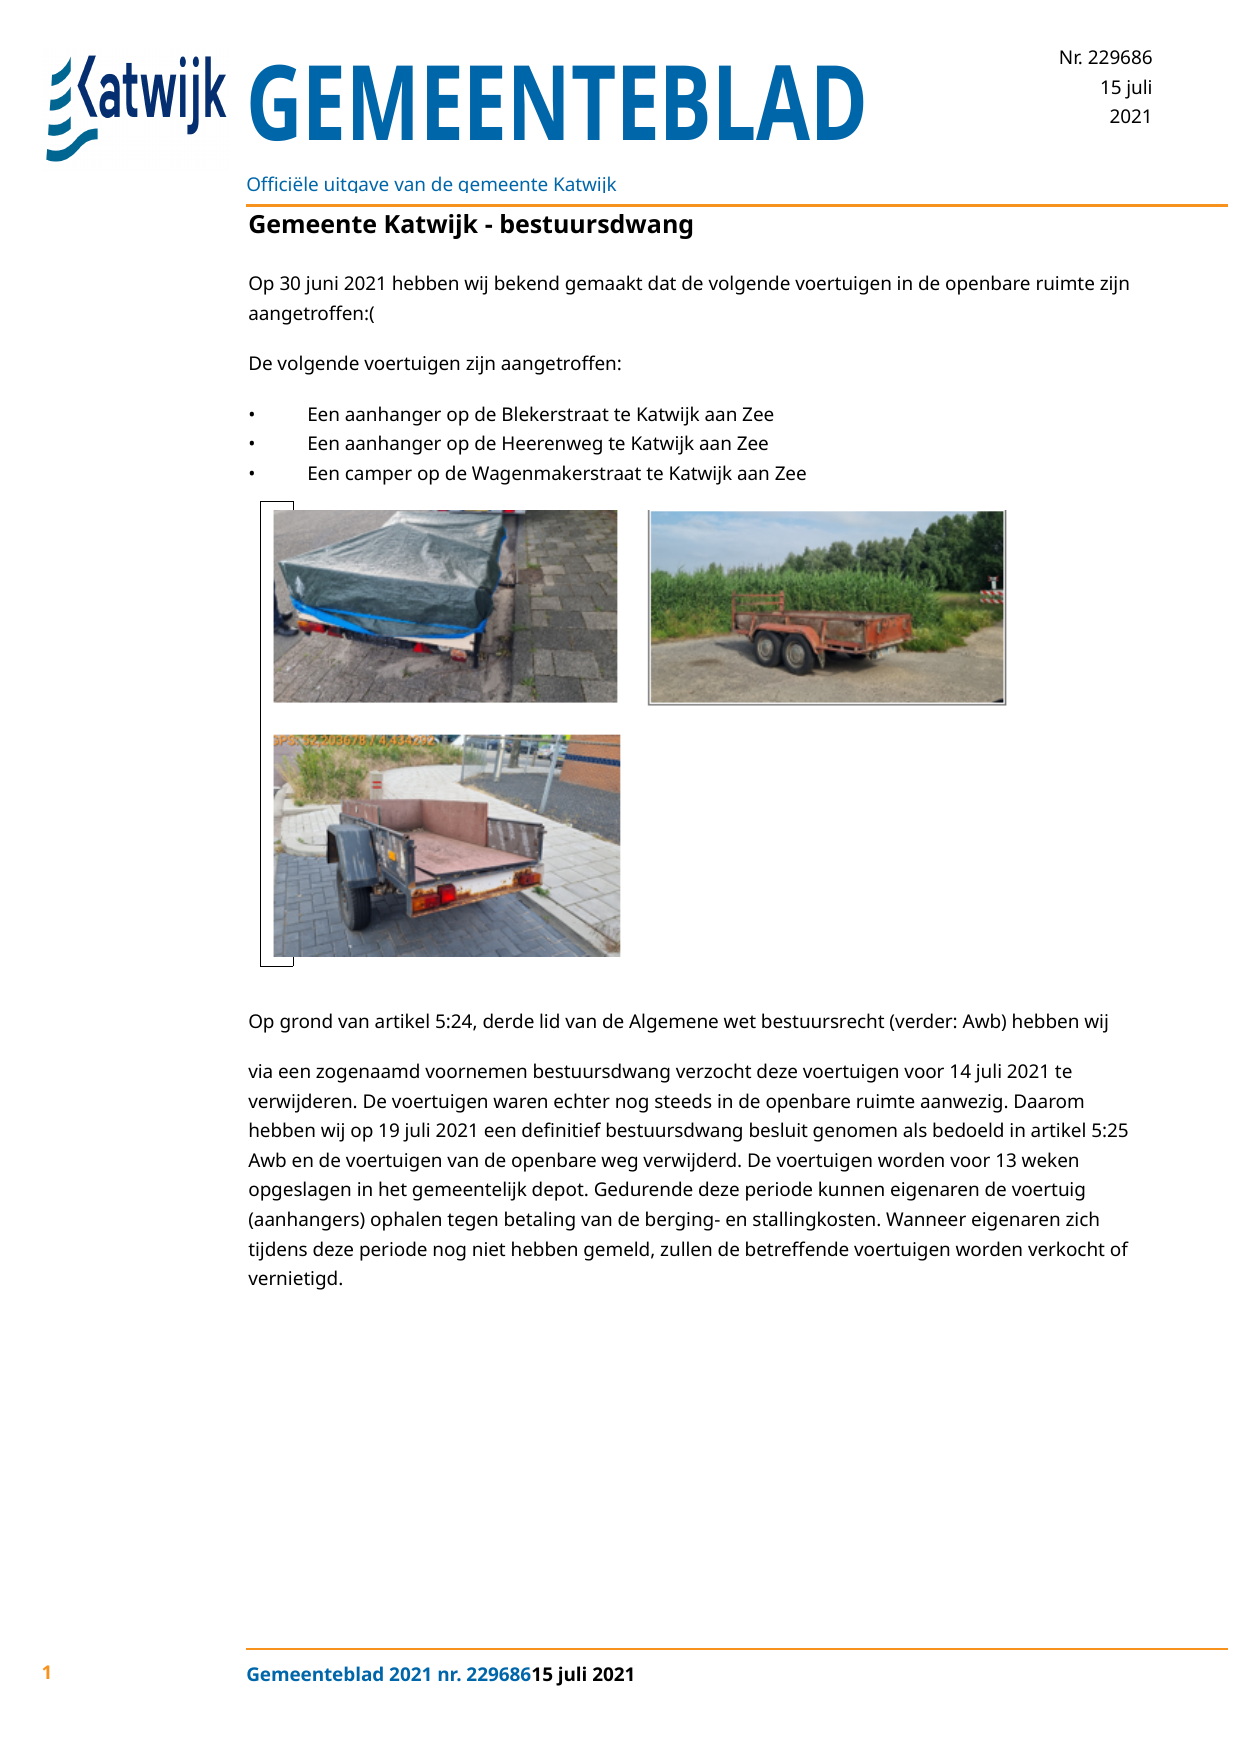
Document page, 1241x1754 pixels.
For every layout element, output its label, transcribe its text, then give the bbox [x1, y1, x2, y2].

picture [41, 47, 231, 172]
list Een aanhanger op de Heerenweg te Katwijk aan Zee [248, 430, 1152, 456]
text Gemeente Katwijk - bestuursdwang [248, 207, 1152, 241]
list Een camper op de Wagenmakerstraat te Katwijk aan Zee [248, 460, 1152, 486]
picture [268, 510, 1008, 957]
text Op 30 juni 2021 hebben wij bekend gemaakt dat de volgende voertuigen in de openbare ruimte zijn aangetroffen:( [248, 270, 1152, 326]
text De volgende voertuigen zijn aangetroffen: [248, 350, 1152, 376]
list Een aanhanger op de Blekerstraat te Katwijk aan Zee [248, 401, 1152, 426]
text via een zogenaamd voornemen bestuursdwang verzocht deze voertuigen voor 14 juli 2021 te verwijderen. De voertuigen waren echter nog steeds in de openbare ruimte aanwezig. Daarom hebben wij op 19 juli 2021 een definitief bestuursdwang besluit genomen als bedoeld in artikel 5:25 Awb en de voertuigen van de openbare weg verwijderd. De voertuigen worden voor 13 weken opgeslagen in het gemeentelijk depot. Gedurende deze periode kunnen eigenaren de voertuig (aanhangers) ophalen tegen betaling van de berging- en stallingkosten. Wanneer eigenaren zich tijdens deze periode nog niet hebben gemeld, zullen de betreffende voertuigen worden verkocht of vernietigd. [248, 1058, 1152, 1291]
text Op grond van artikel 5:24, derde lid van de Algemene wet bestuursrecht (verder: Awb) hebben wij [248, 1008, 1152, 1034]
